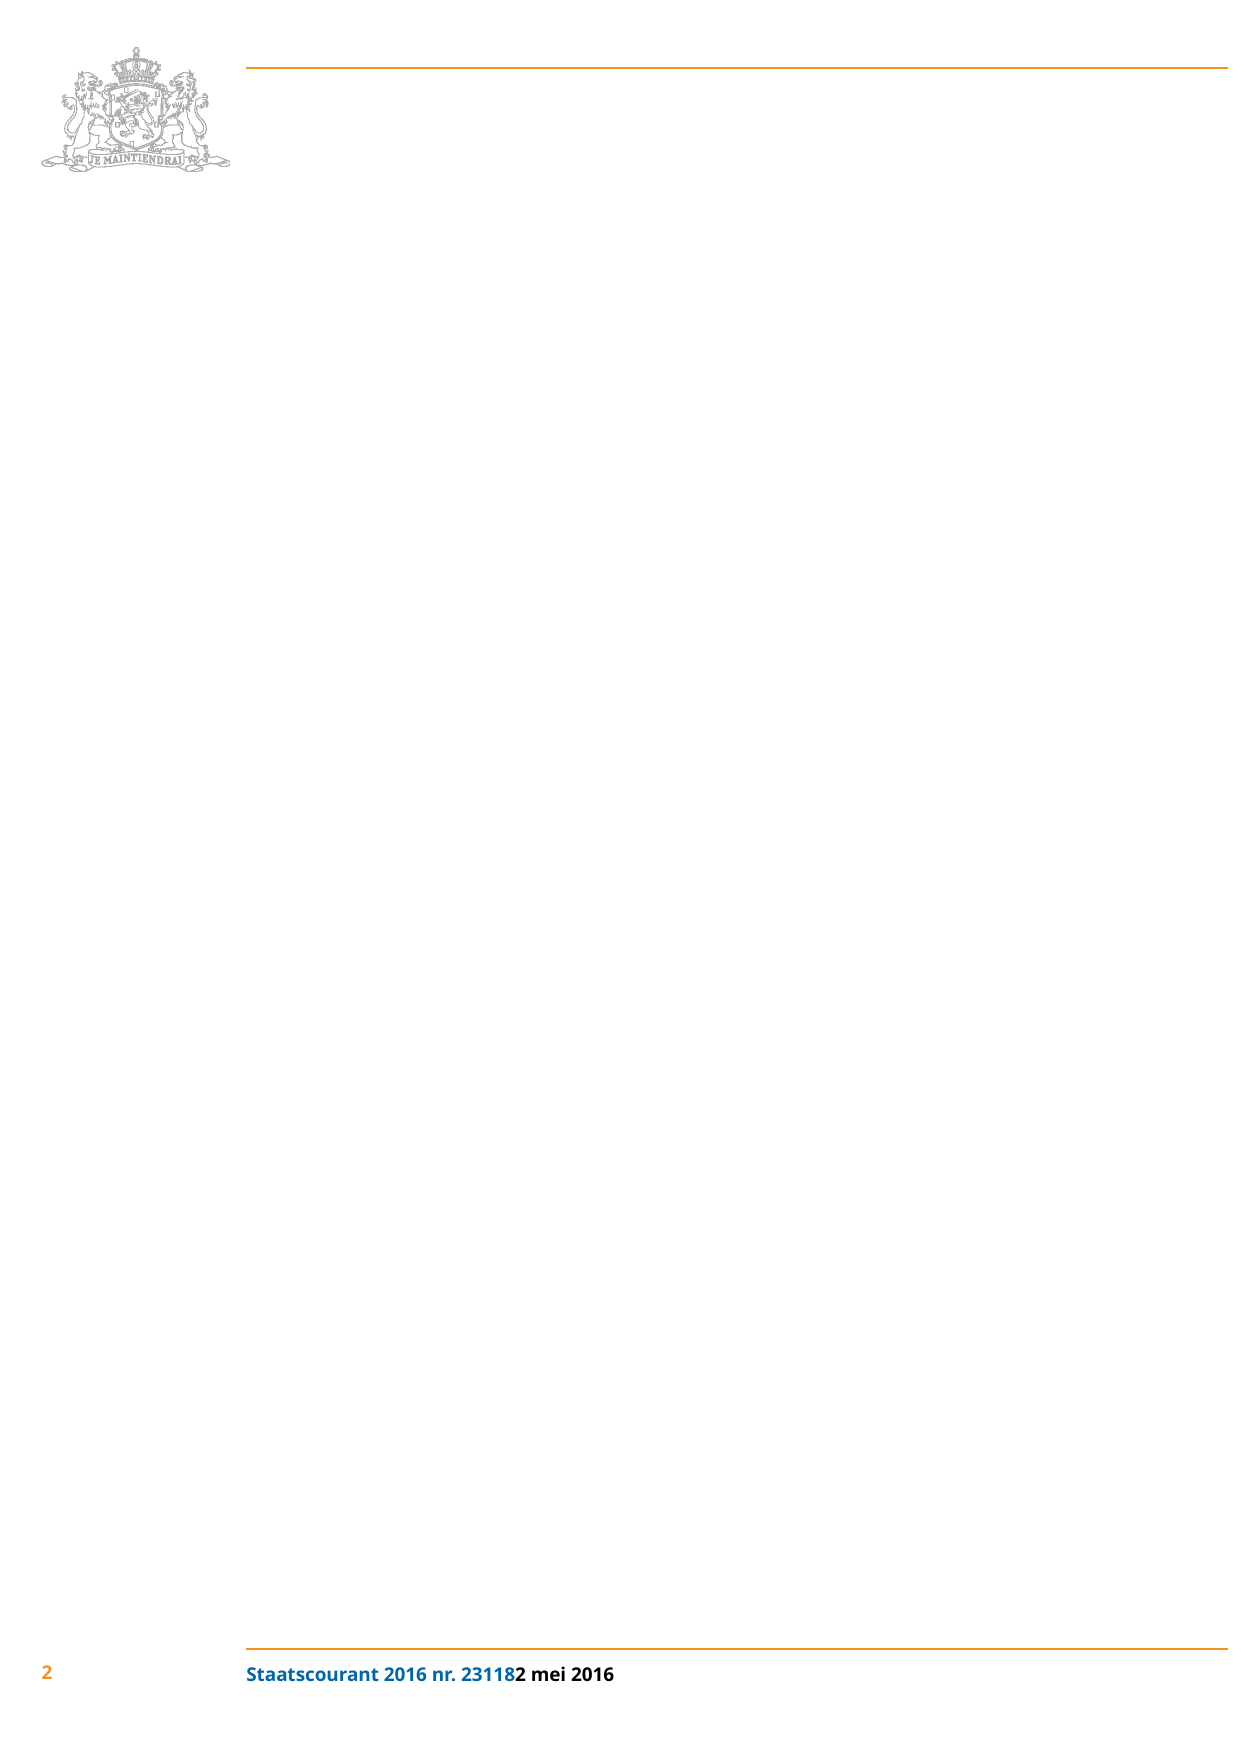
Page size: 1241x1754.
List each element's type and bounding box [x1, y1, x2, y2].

picture [41, 47, 231, 172]
